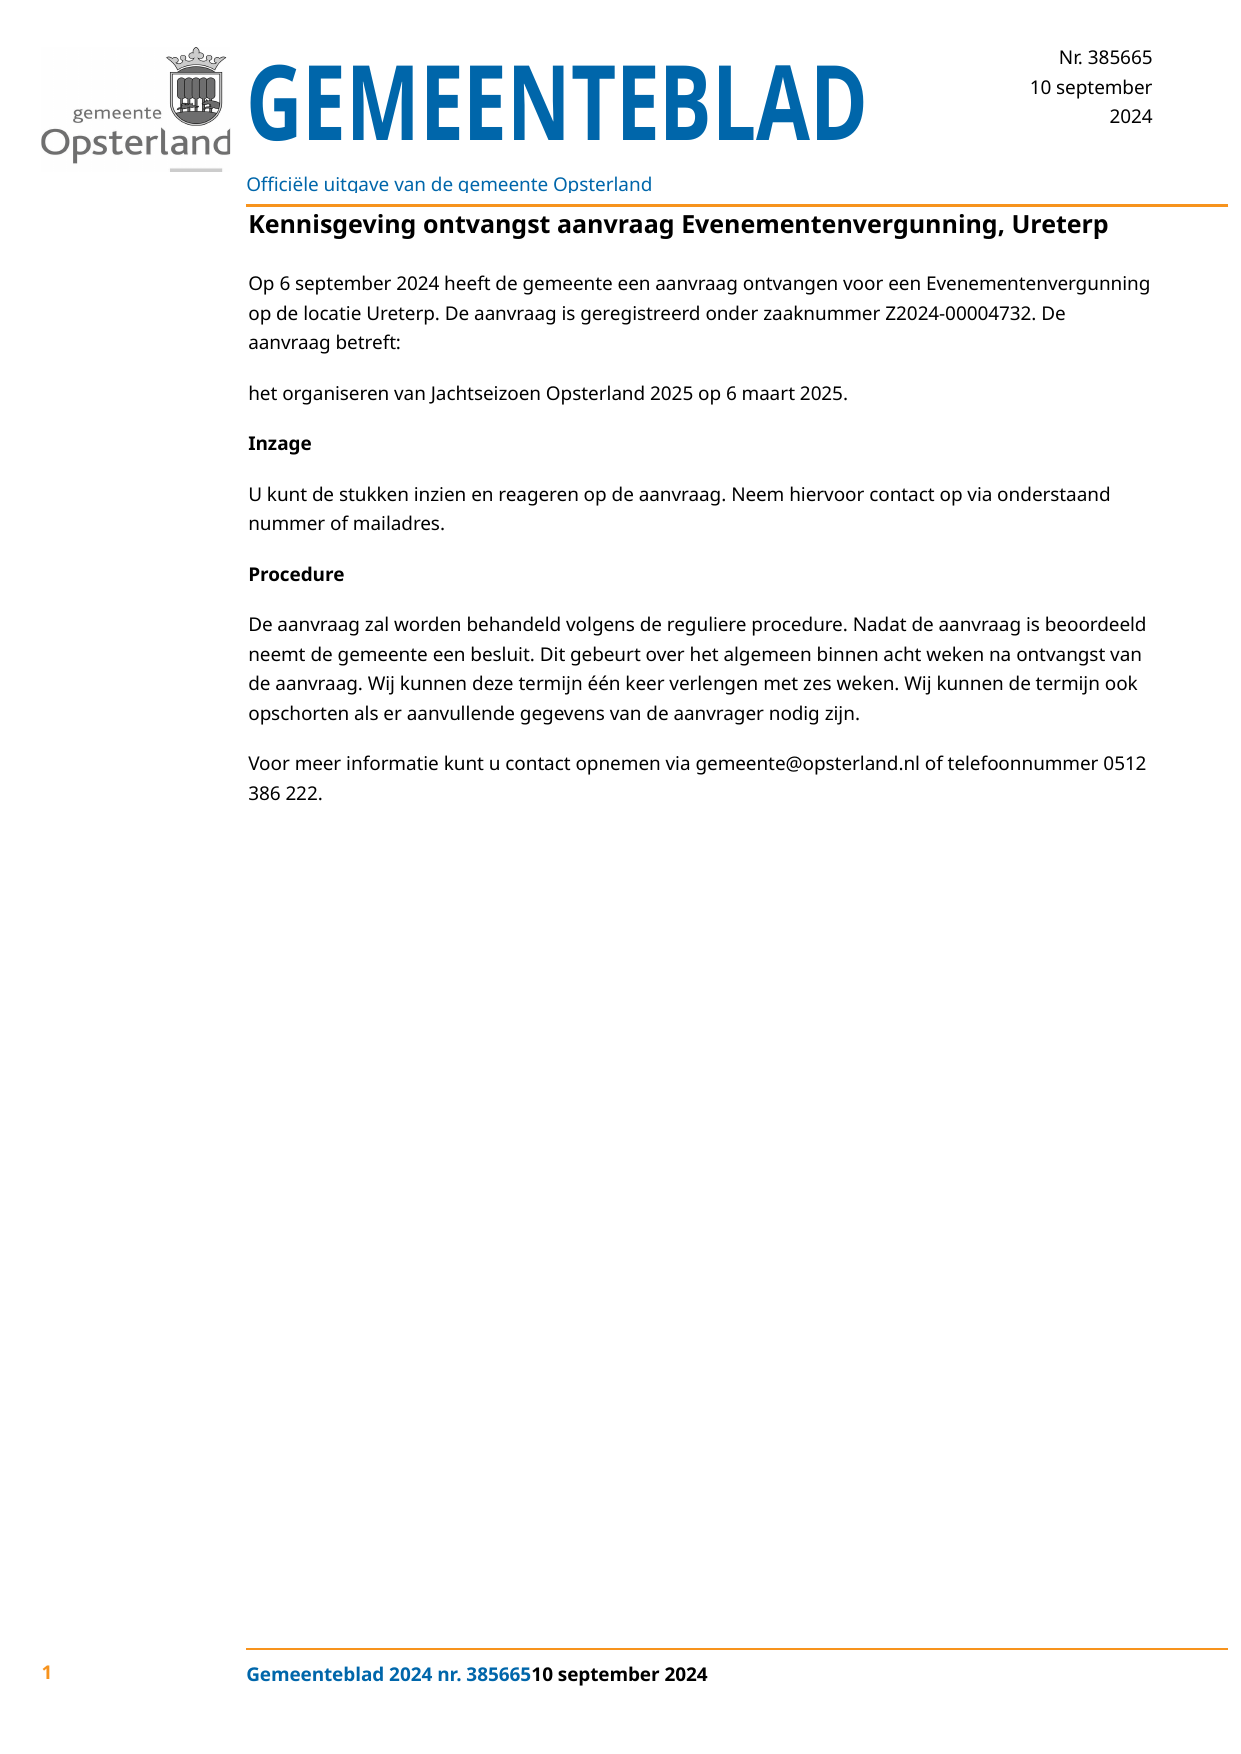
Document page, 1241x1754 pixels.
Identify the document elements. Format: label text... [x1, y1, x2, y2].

picture [41, 47, 231, 172]
text De aanvraag zal worden behandeld volgens de reguliere procedure. Nadat de aanvraag is beoordeeld neemt de gemeente een besluit. Dit gebeurt over het algemeen binnen acht weken na ontvangst van de aanvraag. Wij kunnen deze termijn één keer verlengen met zes weken. Wij kunnen de termijn ook opschorten als er aanvullende gegevens van de aanvrager nodig zijn. [248, 611, 1152, 726]
text Procedure [248, 561, 1152, 586]
text Inzage [248, 430, 1152, 456]
text het organiseren van Jachtseizoen Opsterland 2025 op 6 maart 2025. [248, 380, 1152, 406]
text Kennisgeving ontvangst aanvraag Evenementenvergunning, Ureterp [248, 207, 1152, 241]
text Op 6 september 2024 heeft de gemeente een aanvraag ontvangen voor een Evenementenvergunning op de locatie Ureterp. De aanvraag is geregistreerd onder zaaknummer Z2024-00004732. De aanvraag betreft: [248, 270, 1152, 355]
text U kunt de stukken inzien en reageren op de aanvraag. Neem hiervoor contact op via onderstaand nummer of mailadres. [248, 481, 1152, 536]
text Voor meer informatie kunt u contact opnemen via gemeente@opsterland.nl of telefoonnummer 0512 386 222. [248, 750, 1152, 806]
